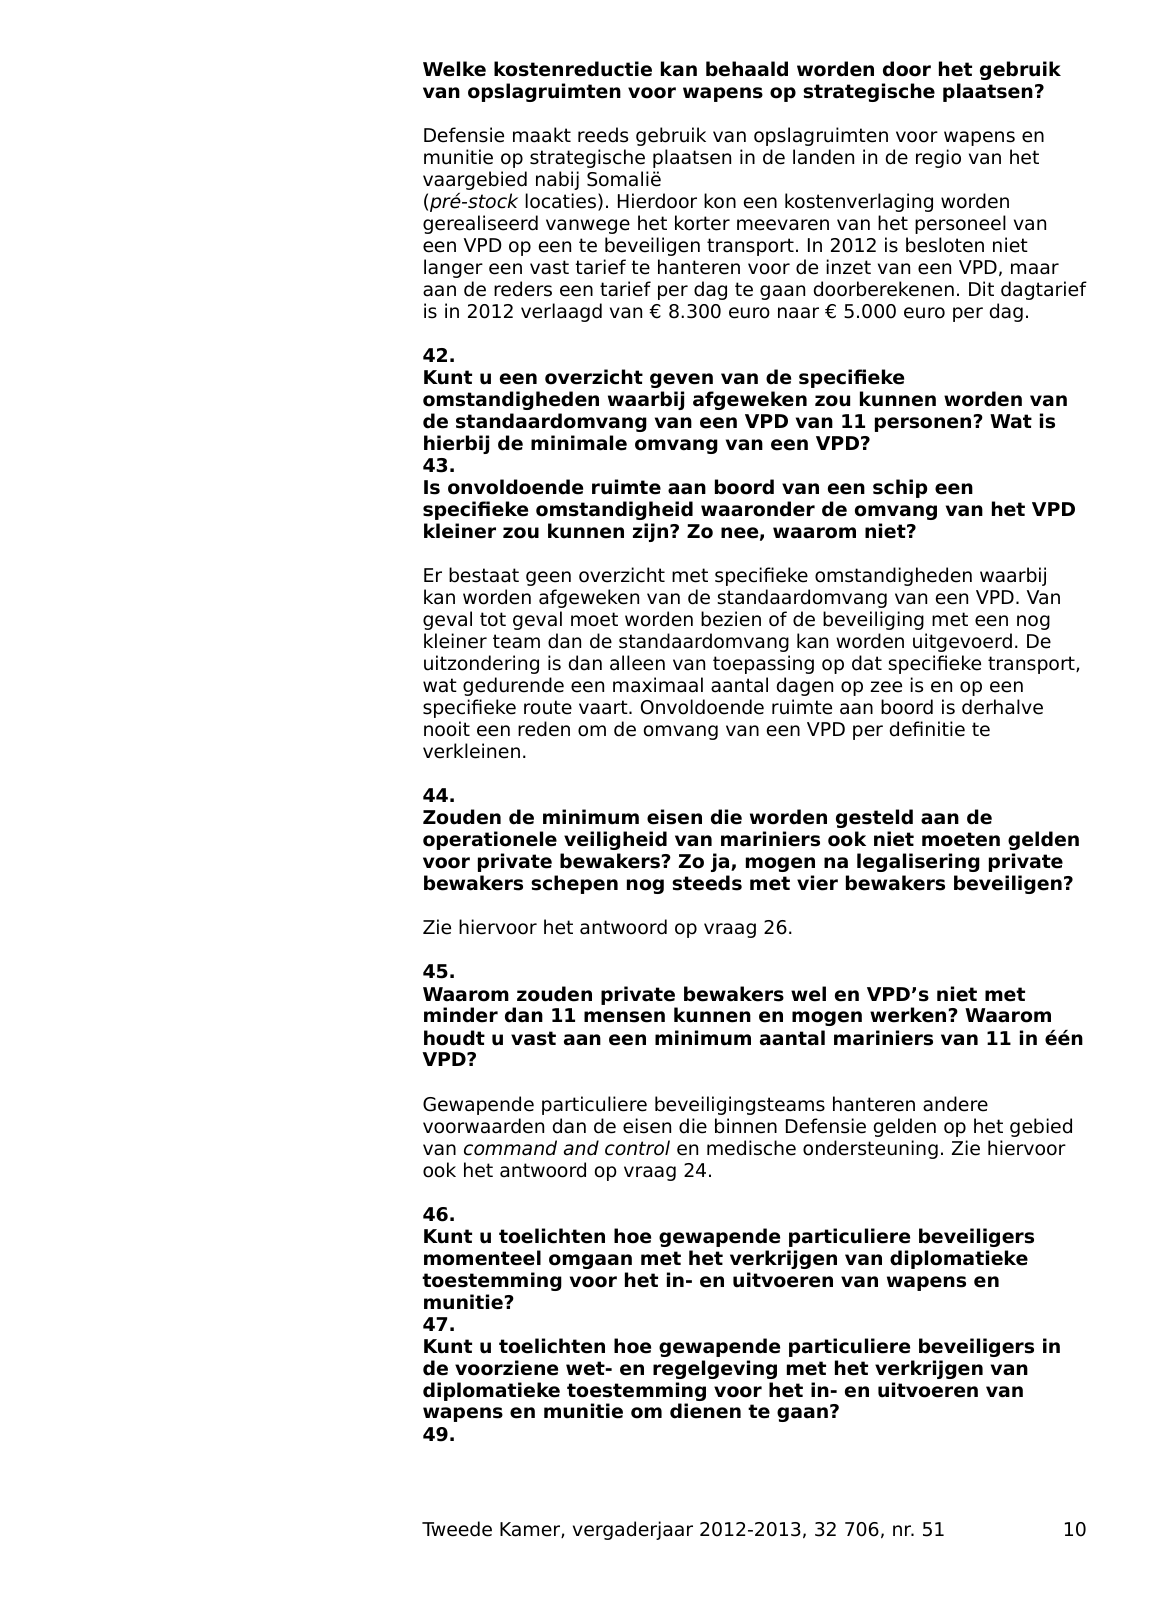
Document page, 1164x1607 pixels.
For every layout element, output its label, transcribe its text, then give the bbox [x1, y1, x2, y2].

text Er bestaat geen overzicht met specifieke omstandigheden waarbij kan worden afgeweken van de standaardomvang van een VPD. Van geval tot geval moet worden bezien of de beveiliging met een nog kleiner team dan de standaardomvang kan worden uitgevoerd. De uitzondering is dan alleen van toepassing op dat specifieke transport, wat gedurende een maximaal aantal dagen op zee is en op een specifieke route vaart. Onvoldoende ruimte aan boord is derhalve nooit een reden om de omvang van een VPD per definitie te verkleinen. [422, 565, 1087, 763]
text Gewapende particuliere beveiligingsteams hanteren andere voorwaarden dan de eisen die binnen Defensie gelden op het gebied van command and control en medische ondersteuning. Zie hiervoor ook het antwoord op vraag 24. [422, 1093, 1087, 1181]
text Kunt u toelichten hoe gewapende particuliere beveiligers momenteel omgaan met het verkrijgen van diplomatieke toestemming voor het in- en uitvoeren van wapens en munitie? [422, 1226, 1087, 1313]
text Zouden de minimum eisen die worden gesteld aan de operationele veiligheid van mariniers ook niet moeten gelden voor private bewakers? Zo ja, mogen na legalisering private bewakers schepen nog steeds met vier bewakers beveiligen? [422, 807, 1087, 895]
text (pré-stock locaties). Hierdoor kon een kostenverlaging worden gerealiseerd vanwege het korter meevaren van het personeel van een VPD op een te beveiligen transport. In 2012 is besloten niet langer een vast tarief te hanteren voor de inzet van een VPD, maar aan de reders een tarief per dag te gaan doorberekenen. Dit dagtarief is in 2012 verlaagd van € 8.300 euro naar € 5.000 euro per dag. [422, 191, 1087, 323]
text Kunt u een overzicht geven van de specifieke omstandigheden waarbij afgeweken zou kunnen worden van de standaardomvang van een VPD van 11 personen? Wat is hierbij de minimale omvang van een VPD? [422, 367, 1087, 455]
text Welke kostenreductie kan behaald worden door het gebruik van opslagruimten voor wapens op strategische plaatsen? [422, 59, 1087, 103]
text 43. [422, 455, 1087, 477]
text 45. [422, 961, 1087, 983]
text Waarom zouden private bewakers wel en VPD’s niet met minder dan 11 mensen kunnen en mogen werken? Waarom houdt u vast aan een minimum aantal mariniers van 11 in één VPD? [422, 983, 1087, 1071]
text 46. [422, 1204, 1087, 1226]
text 49. [422, 1423, 1087, 1445]
text 47. [422, 1313, 1087, 1336]
text 42. [422, 345, 1087, 367]
text Defensie maakt reeds gebruik van opslagruimten voor wapens en munitie op strategische plaatsen in de landen in de regio van het vaargebied nabij Somalië [422, 125, 1087, 191]
text 44. [422, 785, 1087, 807]
text Kunt u toelichten hoe gewapende particuliere beveiligers in de voorziene wet- en regelgeving met het verkrijgen van diplomatieke toestemming voor het in- en uitvoeren van wapens en munitie om dienen te gaan? [422, 1336, 1087, 1423]
text Is onvoldoende ruimte aan boord van een schip een specifieke omstandigheid waaronder de omvang van het VPD kleiner zou kunnen zijn? Zo nee, waarom niet? [422, 477, 1087, 543]
text Zie hiervoor het antwoord op vraag 26. [422, 917, 1087, 939]
